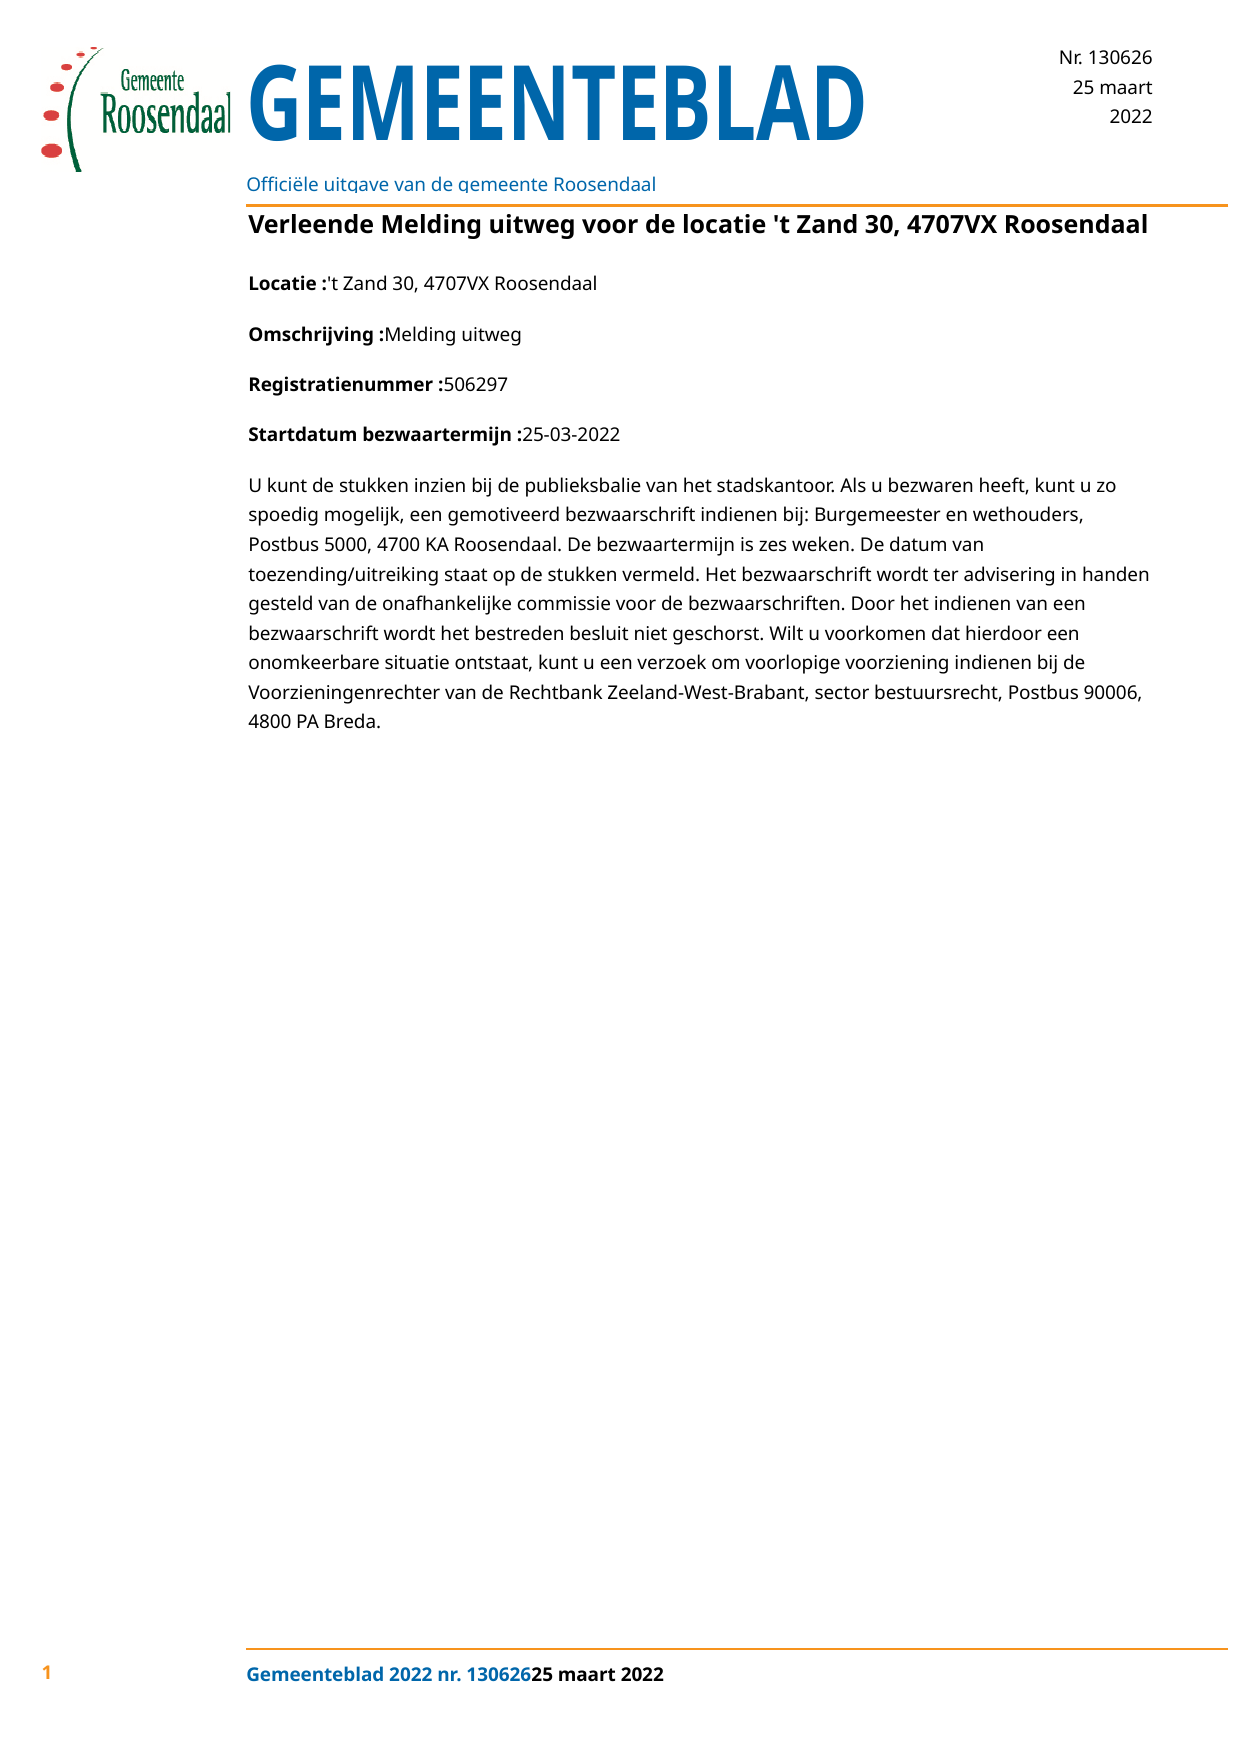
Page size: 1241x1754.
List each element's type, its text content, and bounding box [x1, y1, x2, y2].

text Omschrijving :Melding uitweg [248, 321, 1152, 346]
text Registratienummer :506297 [248, 371, 1152, 397]
text Startdatum bezwaartermijn :25-03-2022 [248, 422, 1152, 447]
text U kunt de stukken inzien bij de publieksbalie van het stadskantoor. Als u bezwaren heeft, kunt u zo spoedig mogelijk, een gemotiveerd bezwaarschrift indienen bij: Burgemeester en wethouders, Postbus 5000, 4700 KA Roosendaal. De bezwaartermijn is zes weken. De datum van toezending/uitreiking staat op de stukken vermeld. Het bezwaarschrift wordt ter advisering in handen gesteld van de onafhankelijke commissie voor de bezwaarschriften. Door het indienen van een bezwaarschrift wordt het bestreden besluit niet geschorst. Wilt u voorkomen dat hierdoor een onomkeerbare situatie ontstaat, kunt u een verzoek om voorlopige voorziening indienen bij de Voorzieningenrechter van de Rechtbank Zeeland-West-Brabant, sector bestuursrecht, Postbus 90006, 4800 PA Breda. [248, 472, 1152, 734]
picture [41, 47, 231, 172]
text Verleende Melding uitweg voor de locatie 't Zand 30, 4707VX Roosendaal [248, 207, 1152, 241]
text Locatie :'t Zand 30, 4707VX Roosendaal [248, 270, 1152, 296]
